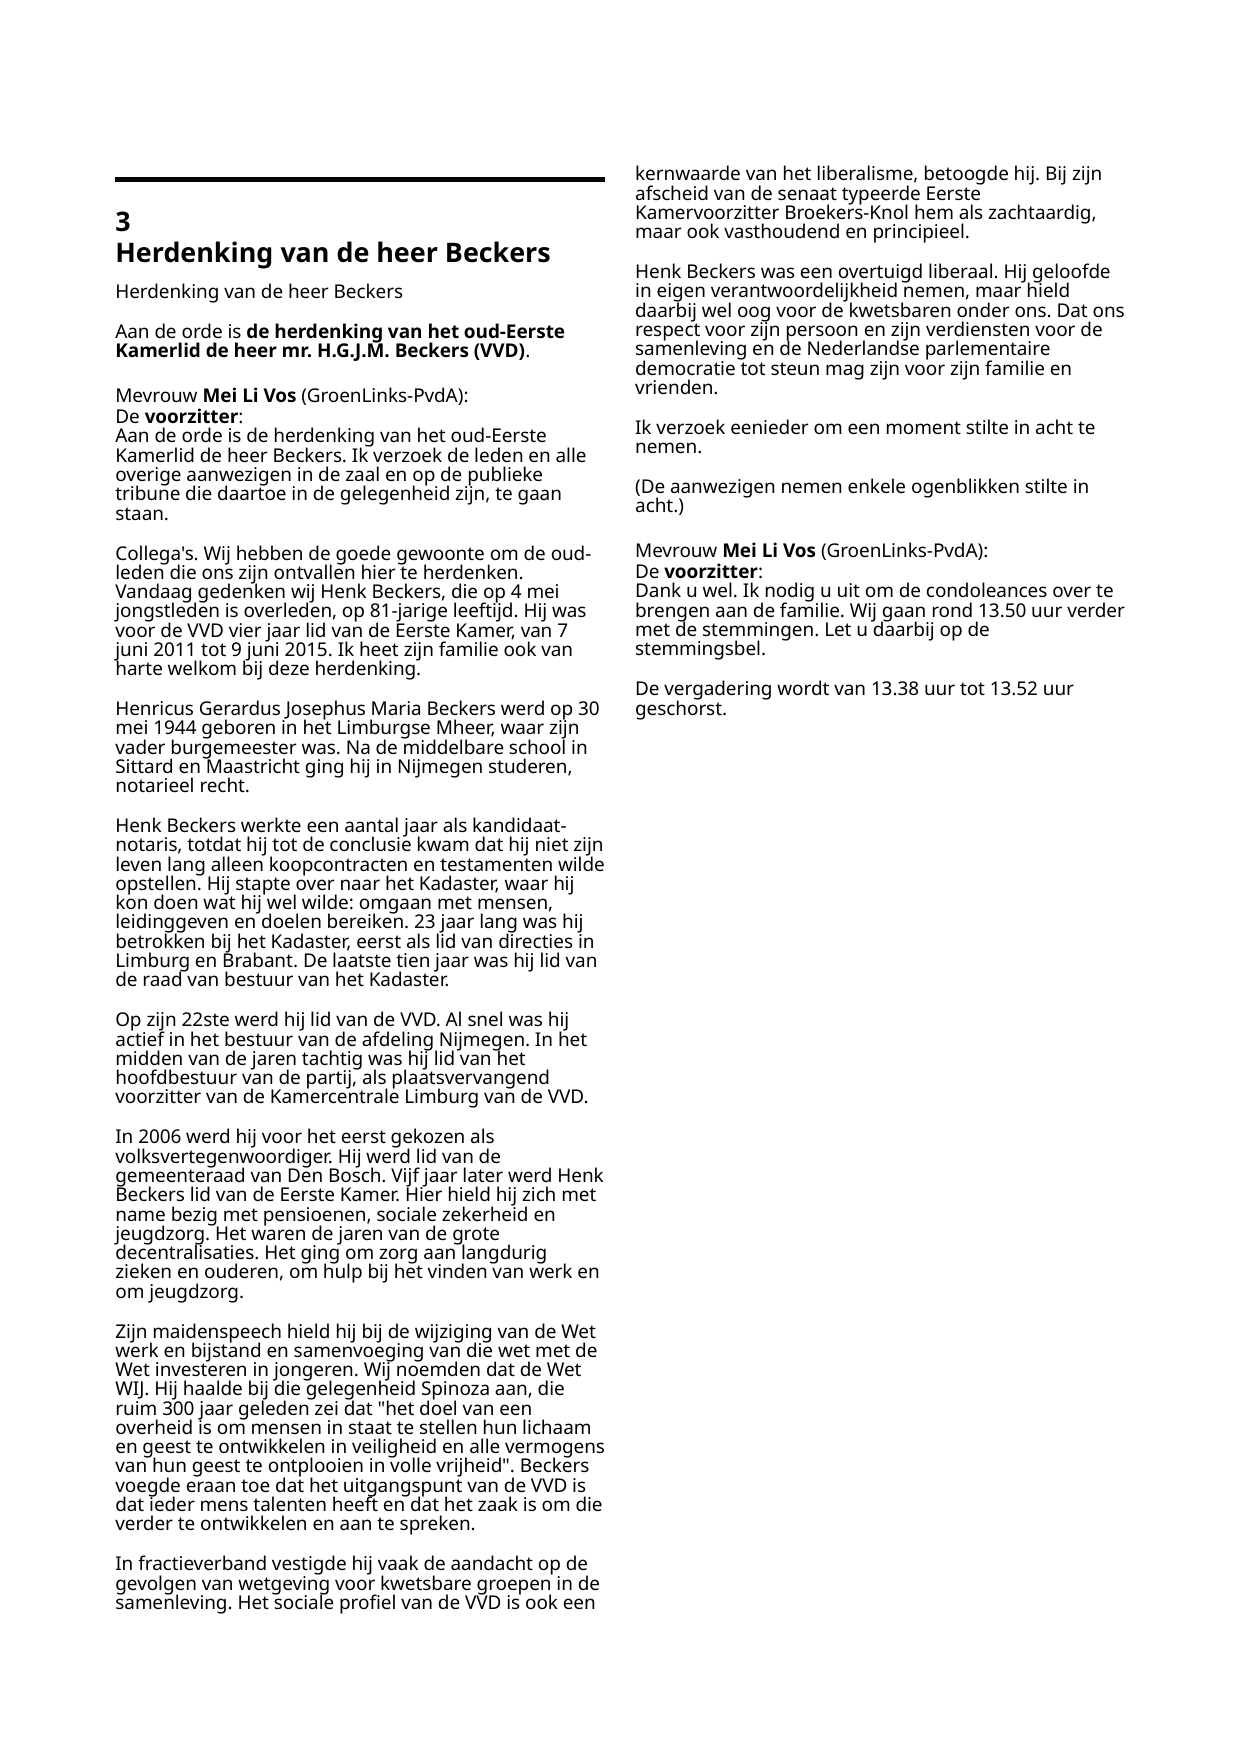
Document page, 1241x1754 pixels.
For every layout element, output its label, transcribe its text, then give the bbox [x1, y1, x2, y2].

text De voorzitter: [115, 408, 605, 427]
text Zijn maidenspeech hield hij bij de wijziging van de Wet werk en bijstand en samenvoeging van die wet met de Wet investeren in jongeren. Wij noemden dat de Wet WIJ. Hij haalde bij die gelegenheid Spinoza aan, die ruim 300 jaar geleden zei dat "het doel van een overheid is om mensen in staat te stellen hun lichaam en geest te ontwikkelen in veiligheid en alle vermogens van hun geest te ontplooien in volle vrijheid". Beckers voegde eraan toe dat het uitgangspunt van de VVD is dat ieder mens talenten heeft en dat het zaak is om die verder te ontwikkelen en aan te spreken. [115, 1323, 605, 1534]
text Mevrouw Mei Li Vos (GroenLinks-PvdA): [115, 382, 605, 408]
text Henk Beckers werkte een aantal jaar als kandidaat-notaris, totdat hij tot de conclusie kwam dat hij niet zijn leven lang alleen koopcontracten en testamenten wilde opstellen. Hij stapte over naar het Kadaster, waar hij kon doen wat hij wel wilde: omgaan met mensen, leidinggeven en doelen bereiken. 23 jaar lang was hij betrokken bij het Kadaster, eerst als lid van directies in Limburg en Brabant. De laatste tien jaar was hij lid van de raad van bestuur van het Kadaster. [115, 817, 605, 991]
text Aan de orde is de herdenking van het oud-Eerste Kamerlid de heer mr. H.G.J.M. Beckers (VVD). [115, 323, 605, 362]
text Herdenking van de heer Beckers [115, 239, 605, 283]
text Op zijn 22ste werd hij lid van de VVD. Al snel was hij actief in het bestuur van de afdeling Nijmegen. In het midden van de jaren tachtig was hij lid van het hoofdbestuur van de partij, als plaatsvervangend voorzitter van de Kamercentrale Limburg van de VVD. [115, 1011, 605, 1108]
text Herdenking van de heer Beckers [115, 283, 605, 302]
text Henk Beckers was een overtuigd liberaal. Hij geloofde in eigen verantwoordelijkheid nemen, maar hield daarbij wel oog voor de kwetsbaren onder ons. Dat ons respect voor zijn persoon en zijn verdiensten voor de samenleving en de Nederlandse parlementaire democratie tot steun mag zijn voor zijn familie en vrienden. [635, 263, 1125, 398]
text De voorzitter: [635, 563, 1125, 582]
text In 2006 werd hij voor het eerst gekozen als volksvertegenwoordiger. Hij werd lid van de gemeenteraad van Den Bosch. Vijf jaar later werd Henk Beckers lid van de Eerste Kamer. Hier hield hij zich met name bezig met pensioenen, sociale zekerheid en jeugdzorg. Het waren de jaren van de grote decentralisaties. Het ging om zorg aan langdurig zieken en ouderen, om hulp bij het vinden van werk en om jeugdzorg. [115, 1128, 605, 1302]
text kernwaarde van het liberalisme, betoogde hij. Bij zijn afscheid van de senaat typeerde Eerste Kamervoorzitter Broekers-Knol hem als zachtaardig, maar ook vasthoudend en principieel. [635, 165, 1125, 242]
text Aan de orde is de herdenking van het oud-Eerste Kamerlid de heer Beckers. Ik verzoek de leden en alle overige aanwezigen in de zaal en op de publieke tribune die daartoe in de gelegenheid zijn, te gaan staan. [115, 427, 605, 524]
text (De aanwezigen nemen enkele ogenblikken stilte in acht.) [635, 478, 1125, 517]
text Mevrouw Mei Li Vos (GroenLinks-PvdA): [635, 537, 1125, 563]
text In fractieverband vestigde hij vaak de aandacht op de gevolgen van wetgeving voor kwetsbare groepen in de samenleving. Het sociale profiel van de VVD is ook een [115, 1555, 605, 1613]
text 3 [115, 203, 605, 239]
text Dank u wel. Ik nodig u uit om de condoleances over te brengen aan de familie. Wij gaan rond 13.50 uur verder met de stemmingen. Let u daarbij op de stemmingsbel. [635, 582, 1125, 659]
text Ik verzoek eenieder om een moment stilte in acht te nemen. [635, 419, 1125, 457]
text Collega's. Wij hebben de goede gewoonte om de oud-leden die ons zijn ontvallen hier te herdenken. Vandaag gedenken wij Henk Beckers, die op 4 mei jongstleden is overleden, op 81-jarige leeftijd. Hij was voor de VVD vier jaar lid van de Eerste Kamer, van 7 juni 2011 tot 9 juni 2015. Ik heet zijn familie ook van harte welkom bij deze herdenking. [115, 544, 605, 679]
text De vergadering wordt van 13.38 uur tot 13.52 uur geschorst. [635, 680, 1125, 719]
text Henricus Gerardus Josephus Maria Beckers werd op 30 mei 1944 geboren in het Limburgse Mheer, waar zijn vader burgemeester was. Na de middelbare school in Sittard en Maastricht ging hij in Nijmegen studeren, notarieel recht. [115, 700, 605, 796]
